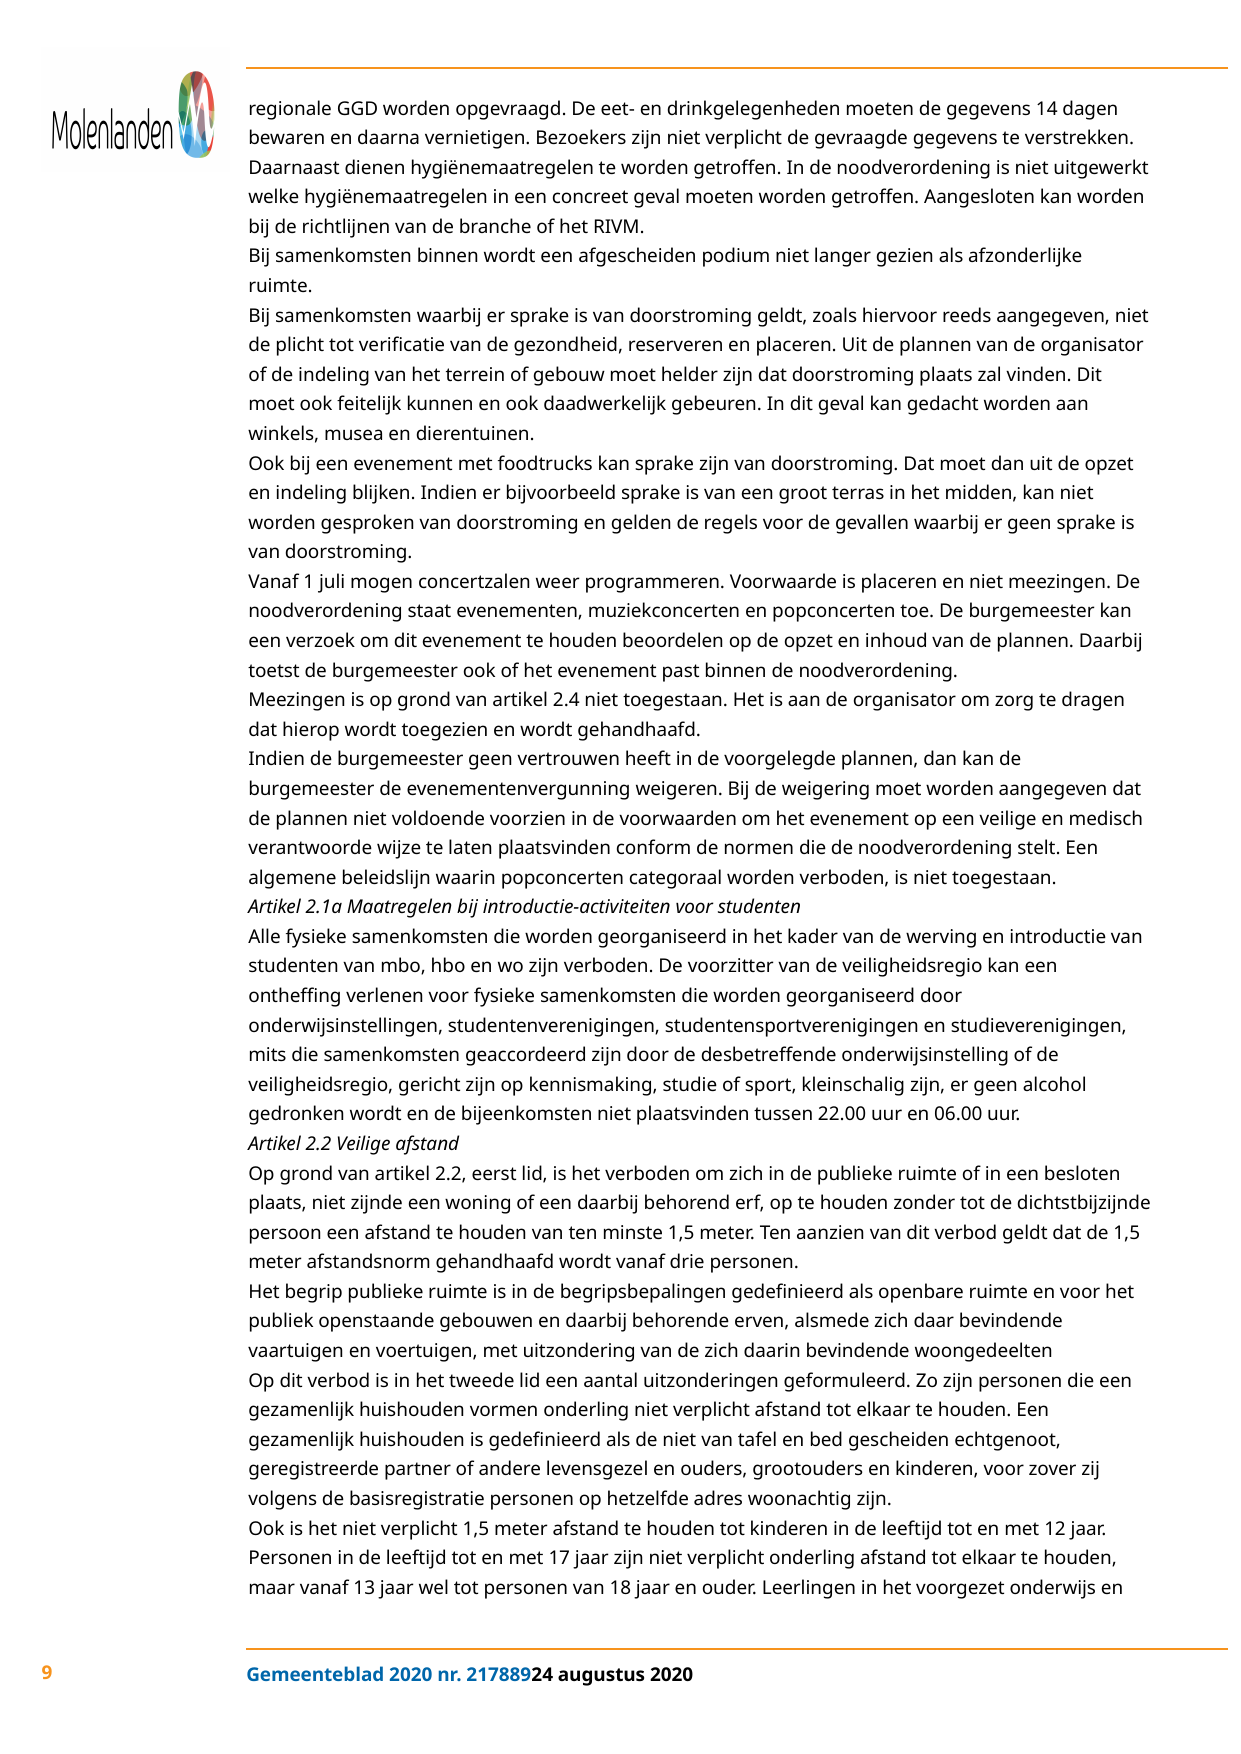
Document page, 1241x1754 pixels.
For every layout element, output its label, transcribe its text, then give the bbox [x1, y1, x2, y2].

text Artikel 2.1a Maatregelen bij introductie-activiteiten voor studenten [248, 893, 1152, 919]
text Vanaf 1 juli mogen concertzalen weer programmeren. Voorwaarde is placeren en niet meezingen. De noodverordening staat evenementen, muziekconcerten en popconcerten toe. De burgemeester kan een verzoek om dit evenement te houden beoordelen op de opzet en inhoud van de plannen. Daarbij toetst de burgemeester ook of het evenement past binnen de noodverordening. [248, 568, 1152, 683]
text Bij samenkomsten waarbij er sprake is van doorstroming geldt, zoals hiervoor reeds aangegeven, niet de plicht tot verificatie van de gezondheid, reserveren en placeren. Uit de plannen van de organisator of de indeling van het terrein of gebouw moet helder zijn dat doorstroming plaats zal vinden. Dit moet ook feitelijk kunnen en ook daadwerkelijk gebeuren. In dit geval kan gedacht worden aan winkels, musea en dierentuinen. [248, 302, 1152, 446]
text Meezingen is op grond van artikel 2.4 niet toegestaan. Het is aan de organisator om zorg te dragen dat hierop wordt toegezien en wordt gehandhaafd. [248, 686, 1152, 742]
text Personen in de leeftijd tot en met 17 jaar zijn niet verplicht onderling afstand tot elkaar te houden, maar vanaf 13 jaar wel tot personen van 18 jaar en ouder. Leerlingen in het voorgezet onderwijs en [248, 1544, 1152, 1600]
text Ook bij een evenement met foodtrucks kan sprake zijn van doorstroming. Dat moet dan uit de opzet en indeling blijken. Indien er bijvoorbeeld sprake is van een groot terras in het midden, kan niet worden gesproken van doorstroming en gelden de regels voor de gevallen waarbij er geen sprake is van doorstroming. [248, 450, 1152, 564]
picture [41, 47, 231, 172]
text Het begrip publieke ruimte is in de begripsbepalingen gedefinieerd als openbare ruimte en voor het publiek openstaande gebouwen en daarbij behorende erven, alsmede zich daar bevindende vaartuigen en voertuigen, met uitzondering van de zich daarin bevindende woongedeelten [248, 1278, 1152, 1363]
text Ook is het niet verplicht 1,5 meter afstand te houden tot kinderen in de leeftijd tot en met 12 jaar. [248, 1515, 1152, 1541]
text Daarnaast dienen hygiënemaatregelen te worden getroffen. In de noodverordening is niet uitgewerkt welke hygiënemaatregelen in een concreet geval moeten worden getroffen. Aangesloten kan worden bij de richtlijnen van de branche of het RIVM. [248, 154, 1152, 239]
text Op dit verbod is in het tweede lid een aantal uitzonderingen geformuleerd. Zo zijn personen die een gezamenlijk huishouden vormen onderling niet verplicht afstand tot elkaar te houden. Een gezamenlijk huishouden is gedefinieerd als de niet van tafel en bed gescheiden echtgenoot, geregistreerde partner of andere levensgezel en ouders, grootouders en kinderen, voor zover zij volgens de basisregistratie personen op hetzelfde adres woonachtig zijn. [248, 1367, 1152, 1511]
text regionale GGD worden opgevraagd. De eet- en drinkgelegenheden moeten de gegevens 14 dagen bewaren en daarna vernietigen. Bezoekers zijn niet verplicht de gevraagde gegevens te verstrekken. [248, 95, 1152, 150]
text Op grond van artikel 2.2, eerst lid, is het verboden om zich in de publieke ruimte of in een besloten plaats, niet zijnde een woning of een daarbij behorend erf, op te houden zonder tot de dichtstbijzijnde persoon een afstand te houden van ten minste 1,5 meter. Ten aanzien van dit verbod geldt dat de 1,5 meter afstandsnorm gehandhaafd wordt vanaf drie personen. [248, 1160, 1152, 1274]
text Indien de burgemeester geen vertrouwen heeft in de voorgelegde plannen, dan kan de burgemeester de evenementenvergunning weigeren. Bij de weigering moet worden aangegeven dat de plannen niet voldoende voorzien in de voorwaarden om het evenement op een veilige en medisch verantwoorde wijze te laten plaatsvinden conform de normen die de noodverordening stelt. Een algemene beleidslijn waarin popconcerten categoraal worden verboden, is niet toegestaan. [248, 746, 1152, 890]
text Artikel 2.2 Veilige afstand [248, 1130, 1152, 1156]
text Alle fysieke samenkomsten die worden georganiseerd in het kader van de werving en introductie van studenten van mbo, hbo en wo zijn verboden. De voorzitter van de veiligheidsregio kan een ontheffing verlenen voor fysieke samenkomsten die worden georganiseerd door onderwijsinstellingen, studentenverenigingen, studentensportverenigingen en studieverenigingen, mits die samenkomsten geaccordeerd zijn door de desbetreffende onderwijsinstelling of de veiligheidsregio, gericht zijn op kennismaking, studie of sport, kleinschalig zijn, er geen alcohol gedronken wordt en de bijeenkomsten niet plaatsvinden tussen 22.00 uur en 06.00 uur. [248, 923, 1152, 1126]
text Bij samenkomsten binnen wordt een afgescheiden podium niet langer gezien als afzonderlijke ruimte. [248, 243, 1152, 298]
